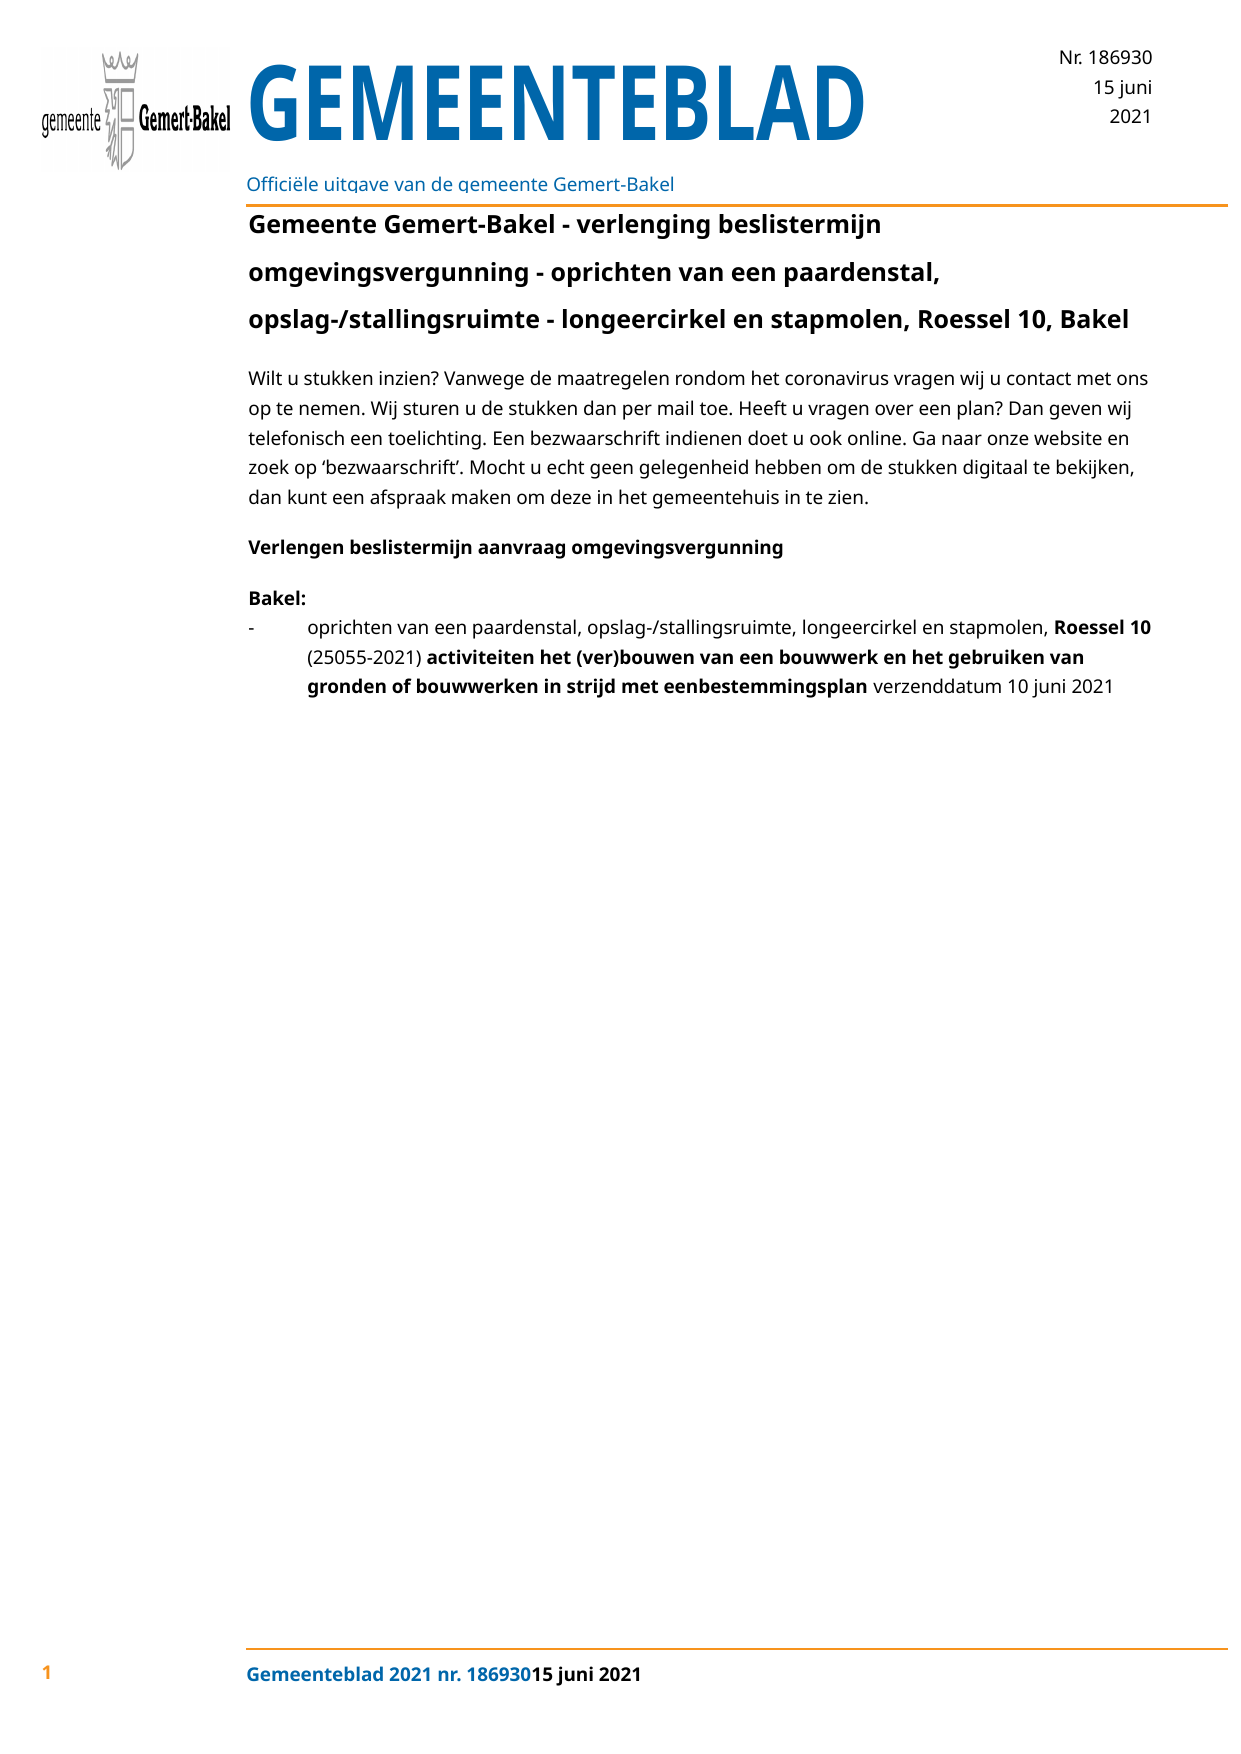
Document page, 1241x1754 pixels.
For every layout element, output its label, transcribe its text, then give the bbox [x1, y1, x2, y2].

text Verlengen beslistermijn aanvraag omgevingsvergunning [248, 534, 1152, 560]
picture [41, 47, 231, 172]
list oprichten van een paardenstal, opslag-/stallingsruimte, longeercirkel en stapmolen, Roessel 10 (25055-2021) activiteiten het (ver)bouwen van een bouwwerk en het gebruiken van gronden of bouwwerken in strijd met eenbestemmingsplan verzenddatum 10 juni 2021 [248, 614, 1152, 699]
text Gemeente Gemert-Bakel - verlenging beslistermijn omgevingsvergunning - oprichten van een paardenstal, opslag-/stallingsruimte - longeercirkel en stapmolen, Roessel 10, Bakel [248, 207, 1152, 336]
text Wilt u stukken inzien? Vanwege de maatregelen rondom het coronavirus vragen wij u contact met ons op te nemen. Wij sturen u de stukken dan per mail toe. Heeft u vragen over een plan? Dan geven wij telefonisch een toelichting. Een bezwaarschrift indienen doet u ook online. Ga naar onze website en zoek op ‘bezwaarschrift’. Mocht u echt geen gelegenheid hebben om de stukken digitaal te bekijken, dan kunt een afspraak maken om deze in het gemeentehuis in te zien. [248, 366, 1152, 509]
text Bakel: [248, 585, 1152, 610]
